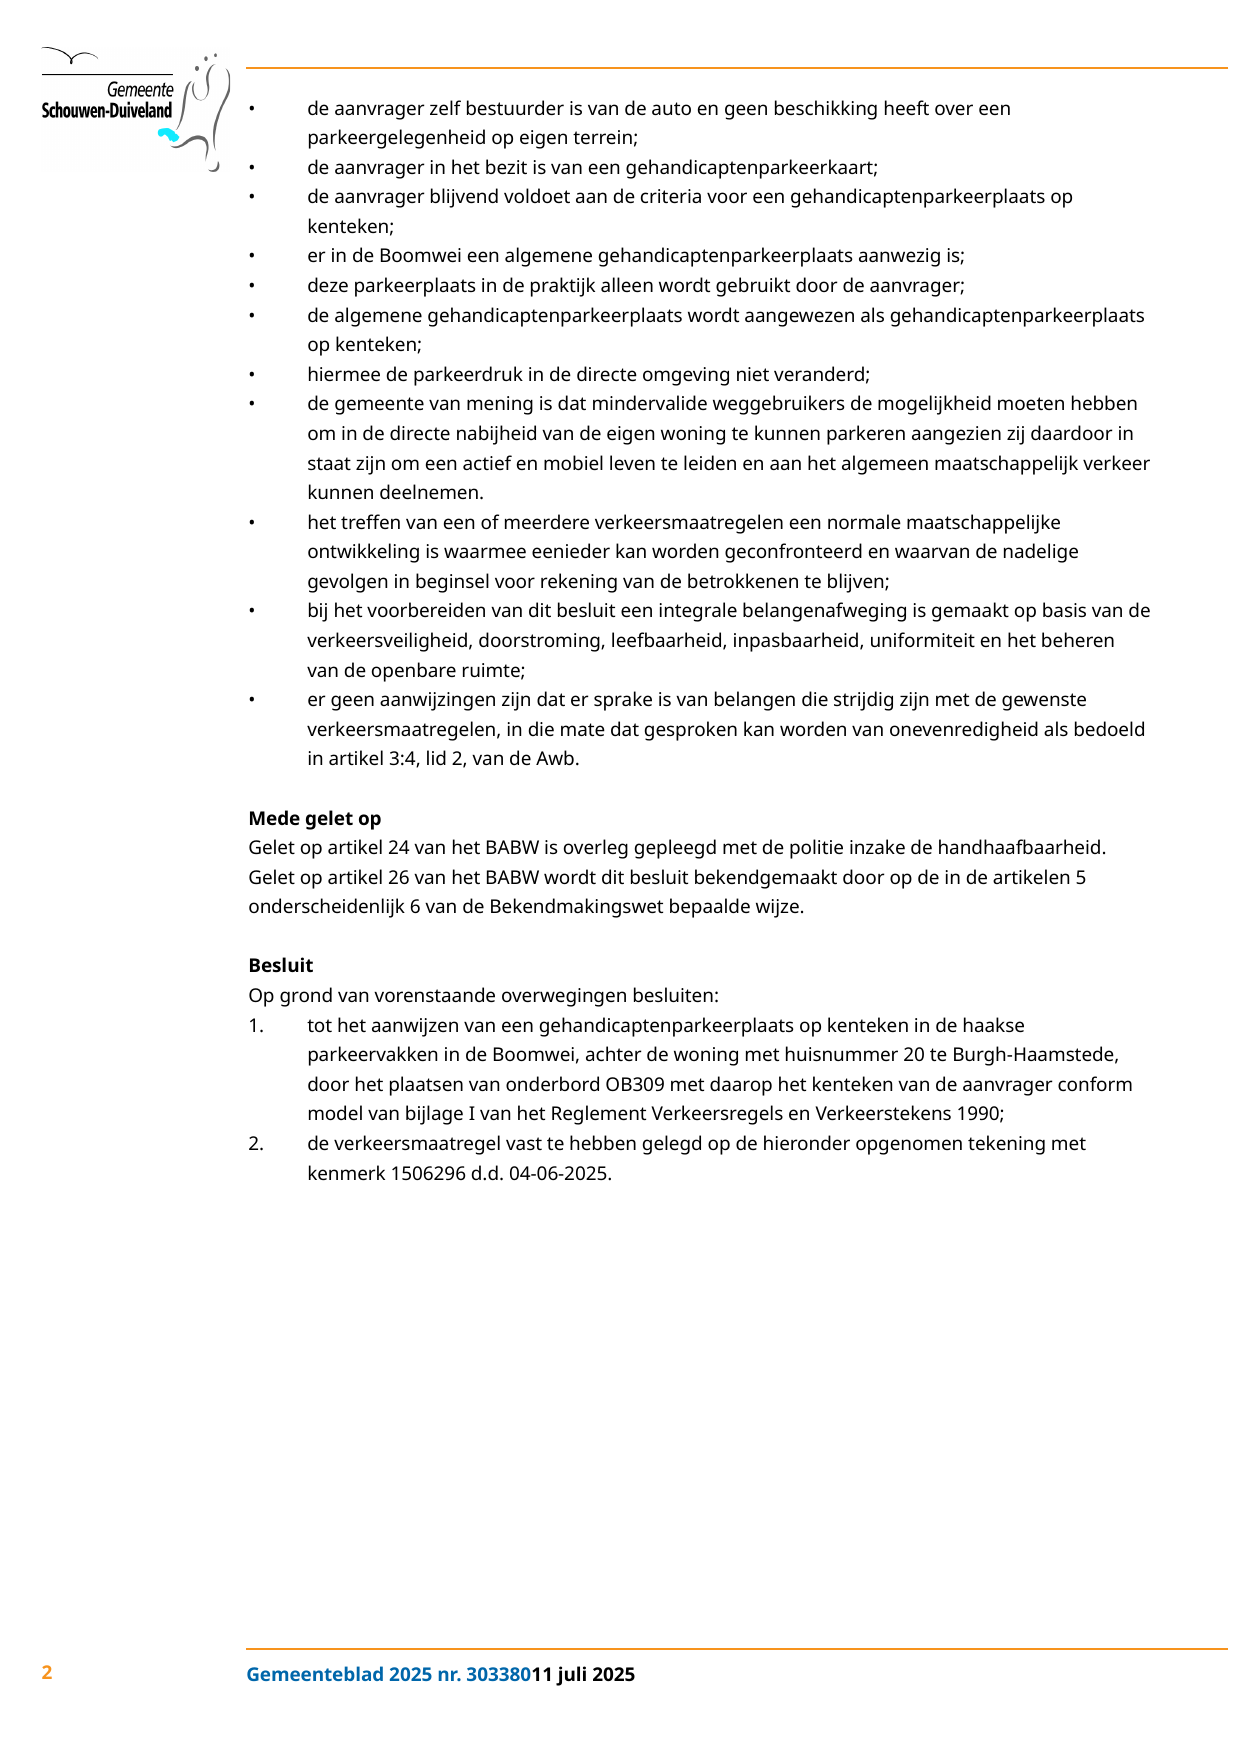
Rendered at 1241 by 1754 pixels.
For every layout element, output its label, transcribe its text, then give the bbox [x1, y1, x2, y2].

text Mede gelet op [248, 805, 1152, 831]
list bij het voorbereiden van dit besluit een integrale belangenafweging is gemaakt op basis van de verkeersveiligheid, doorstroming, leefbaarheid, inpasbaarheid, uniformiteit en het beheren van de openbare ruimte; [248, 598, 1152, 683]
list het treffen van een of meerdere verkeersmaatregelen een normale maatschappelijke ontwikkeling is waarmee eenieder kan worden geconfronteerd en waarvan de nadelige gevolgen in beginsel voor rekening van de betrokkenen te blijven; [248, 509, 1152, 594]
text Op grond van vorenstaande overwegingen besluiten: [248, 982, 1152, 1008]
text Gelet op artikel 24 van het BABW is overleg gepleegd met de politie inzake de handhaafbaarheid. [248, 834, 1152, 860]
list de aanvrager zelf bestuurder is van de auto en geen beschikking heeft over een parkeergelegenheid op eigen terrein; [248, 95, 1152, 150]
list de gemeente van mening is dat mindervalide weggebruikers de mogelijkheid moeten hebben om in de directe nabijheid van de eigen woning te kunnen parkeren aangezien zij daardoor in staat zijn om een actief en mobiel leven te leiden en aan het algemeen maatschappelijk verkeer kunnen deelnemen. [248, 391, 1152, 505]
list de aanvrager blijvend voldoet aan de criteria voor een gehandicaptenparkeerplaats op kenteken; [248, 183, 1152, 239]
list de verkeersmaatregel vast te hebben gelegd op de hieronder opgenomen tekening met kenmerk 1506296 d.d. 04-06-2025. [248, 1130, 1152, 1186]
list tot het aanwijzen van een gehandicaptenparkeerplaats op kenteken in de haakse parkeervakken in de Boomwei, achter de woning met huisnummer 20 te Burgh-Haamstede, door het plaatsen van onderbord OB309 met daarop het kenteken van de aanvrager conform model van bijlage I van het Reglement Verkeersregels en Verkeerstekens 1990; [248, 1012, 1152, 1126]
picture [41, 47, 231, 172]
list de algemene gehandicaptenparkeerplaats wordt aangewezen als gehandicaptenparkeerplaats op kenteken; [248, 302, 1152, 357]
text Gelet op artikel 26 van het BABW wordt dit besluit bekendgemaakt door op de in de artikelen 5 onderscheidenlijk 6 van de Bekendmakingswet bepaalde wijze. [248, 864, 1152, 919]
list er in de Boomwei een algemene gehandicaptenparkeerplaats aanwezig is; [248, 243, 1152, 268]
list de aanvrager in het bezit is van een gehandicaptenparkeerkaart; [248, 154, 1152, 180]
list deze parkeerplaats in de praktijk alleen wordt gebruikt door de aanvrager; [248, 272, 1152, 298]
text Besluit [248, 953, 1152, 978]
list er geen aanwijzingen zijn dat er sprake is van belangen die strijdig zijn met de gewenste verkeersmaatregelen, in die mate dat gesproken kan worden van onevenredigheid als bedoeld in artikel 3:4, lid 2, van de Awb. [248, 686, 1152, 771]
list hiermee de parkeerdruk in de directe omgeving niet veranderd; [248, 361, 1152, 387]
